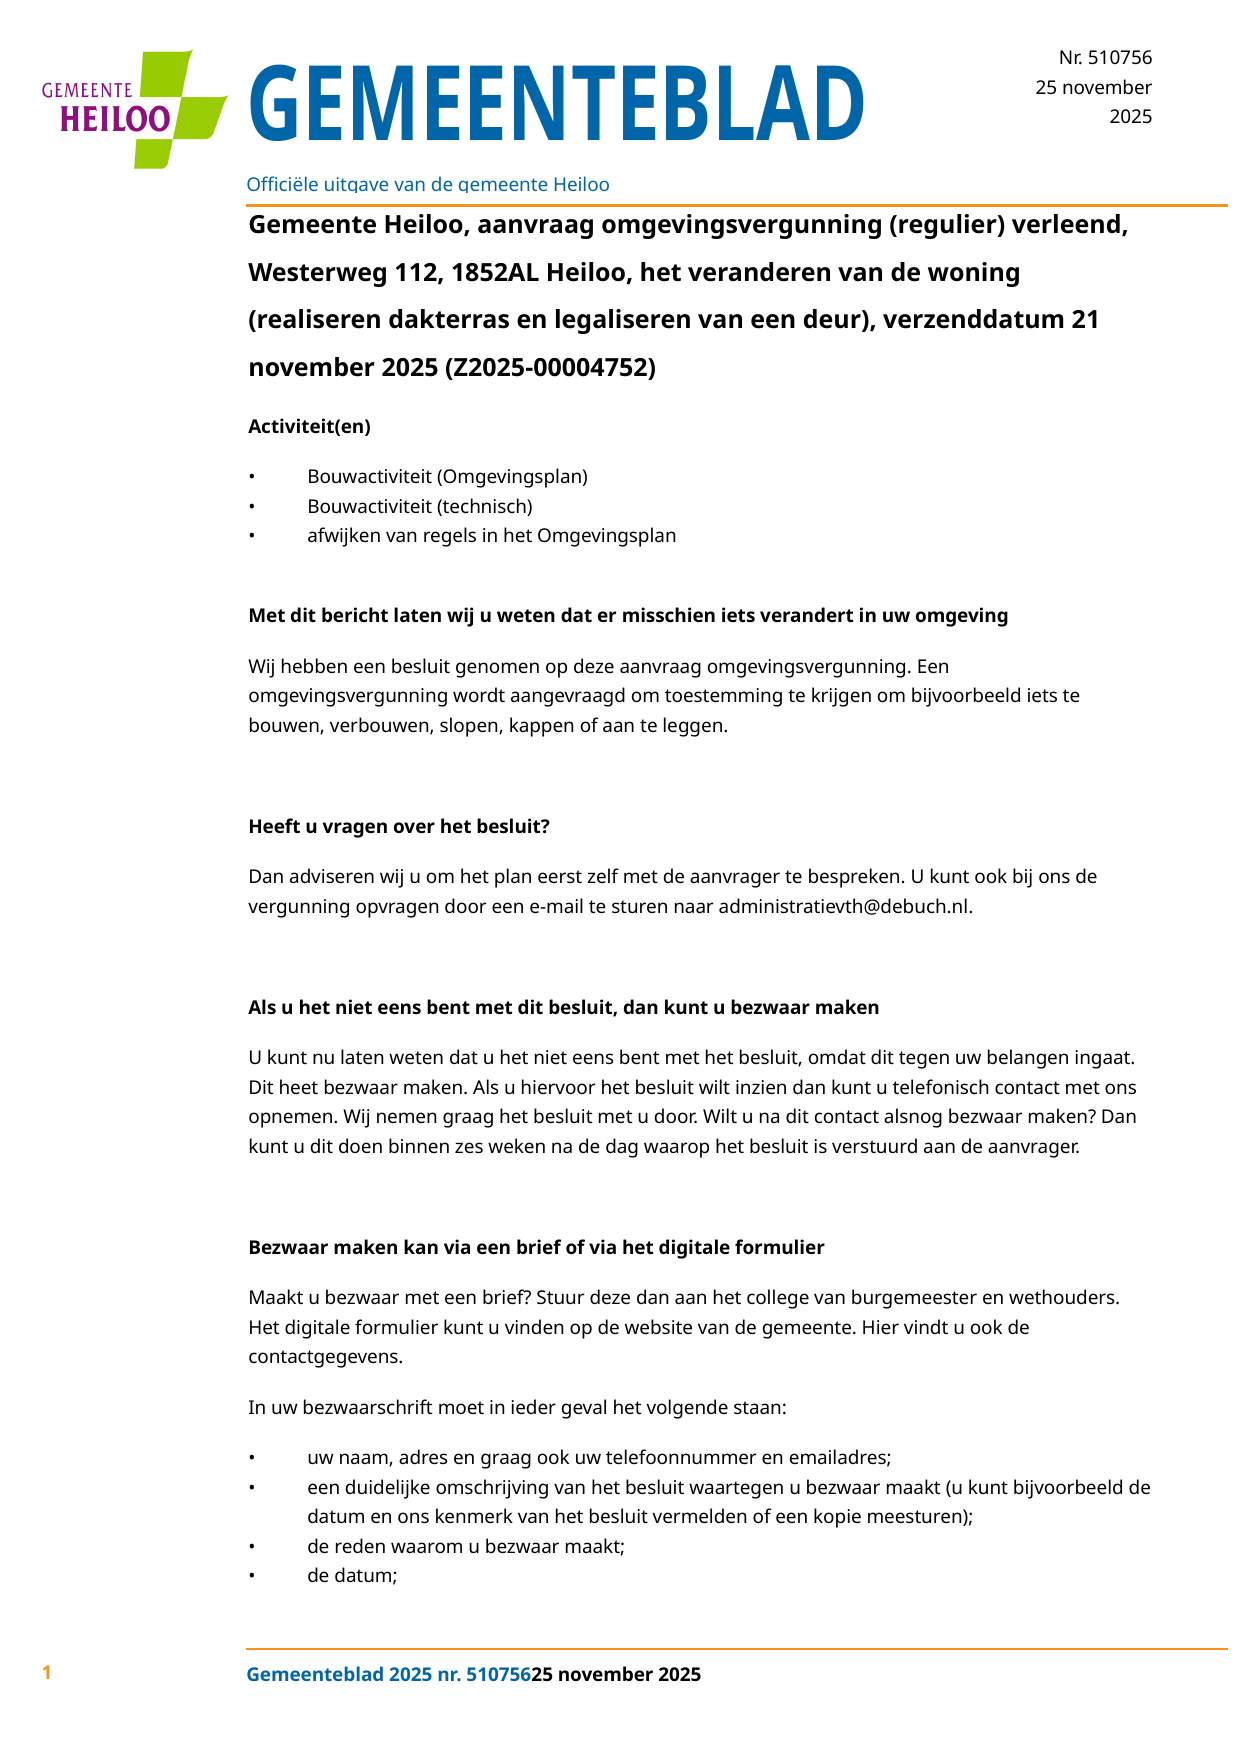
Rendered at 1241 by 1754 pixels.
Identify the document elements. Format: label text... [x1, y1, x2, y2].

list de reden waarom u bezwaar maakt; [248, 1533, 1152, 1559]
picture [41, 47, 231, 172]
list een duidelijke omschrijving van het besluit waartegen u bezwaar maakt (u kunt bijvoorbeeld de datum en ons kenmerk van het besluit vermelden of een kopie meesturen); [248, 1474, 1152, 1529]
text Als u het niet eens bent met dit besluit, dan kunt u bezwaar maken [248, 994, 1152, 1020]
text Activiteit(en) [248, 413, 1152, 439]
list afwijken van regels in het Omgevingsplan [248, 523, 1152, 548]
list uw naam, adres en graag ook uw telefoonnummer en emailadres; [248, 1444, 1152, 1470]
text U kunt nu laten weten dat u het niet eens bent met het besluit, omdat dit tegen uw belangen ingaat. Dit heet bezwaar maken. Als u hiervoor het besluit wilt inzien dan kunt u telefonisch contact met ons opnemen. Wij nemen graag het besluit met u door. Wilt u na dit contact alsnog bezwaar maken? Dan kunt u dit doen binnen zes weken na de dag waarop het besluit is verstuurd aan de aanvrager. [248, 1044, 1152, 1159]
text Maakt u bezwaar met een brief? Stuur deze dan aan het college van burgemeester en wethouders. Het digitale formulier kunt u vinden op de website van de gemeente. Hier vindt u ook de contactgegevens. [248, 1284, 1152, 1369]
list de datum; [248, 1563, 1152, 1588]
text Met dit bericht laten wij u weten dat er misschien iets verandert in uw omgeving [248, 603, 1152, 628]
list Bouwactiviteit (technisch) [248, 493, 1152, 519]
text In uw bezwaarschrift moet in ieder geval het volgende staan: [248, 1394, 1152, 1420]
list Bouwactiviteit (Omgevingsplan) [248, 463, 1152, 489]
text Gemeente Heiloo, aanvraag omgevingsvergunning (regulier) verleend, Westerweg 112, 1852AL Heiloo, het veranderen van de woning (realiseren dakterras en legaliseren van een deur), verzenddatum 21 november 2025 (Z2025-00004752) [248, 207, 1152, 384]
text Wij hebben een besluit genomen op deze aanvraag omgevingsvergunning. Een omgevingsvergunning wordt aangevraagd om toestemming te krijgen om bijvoorbeeld iets te bouwen, verbouwen, slopen, kappen of aan te leggen. [248, 653, 1152, 738]
text Dan adviseren wij u om het plan eerst zelf met de aanvrager te bespreken. U kunt ook bij ons de vergunning opvragen door een e-mail te sturen naar administratievth@debuch.nl. [248, 863, 1152, 919]
text Bezwaar maken kan via een brief of via het digitale formulier [248, 1234, 1152, 1260]
text Heeft u vragen over het besluit? [248, 813, 1152, 839]
